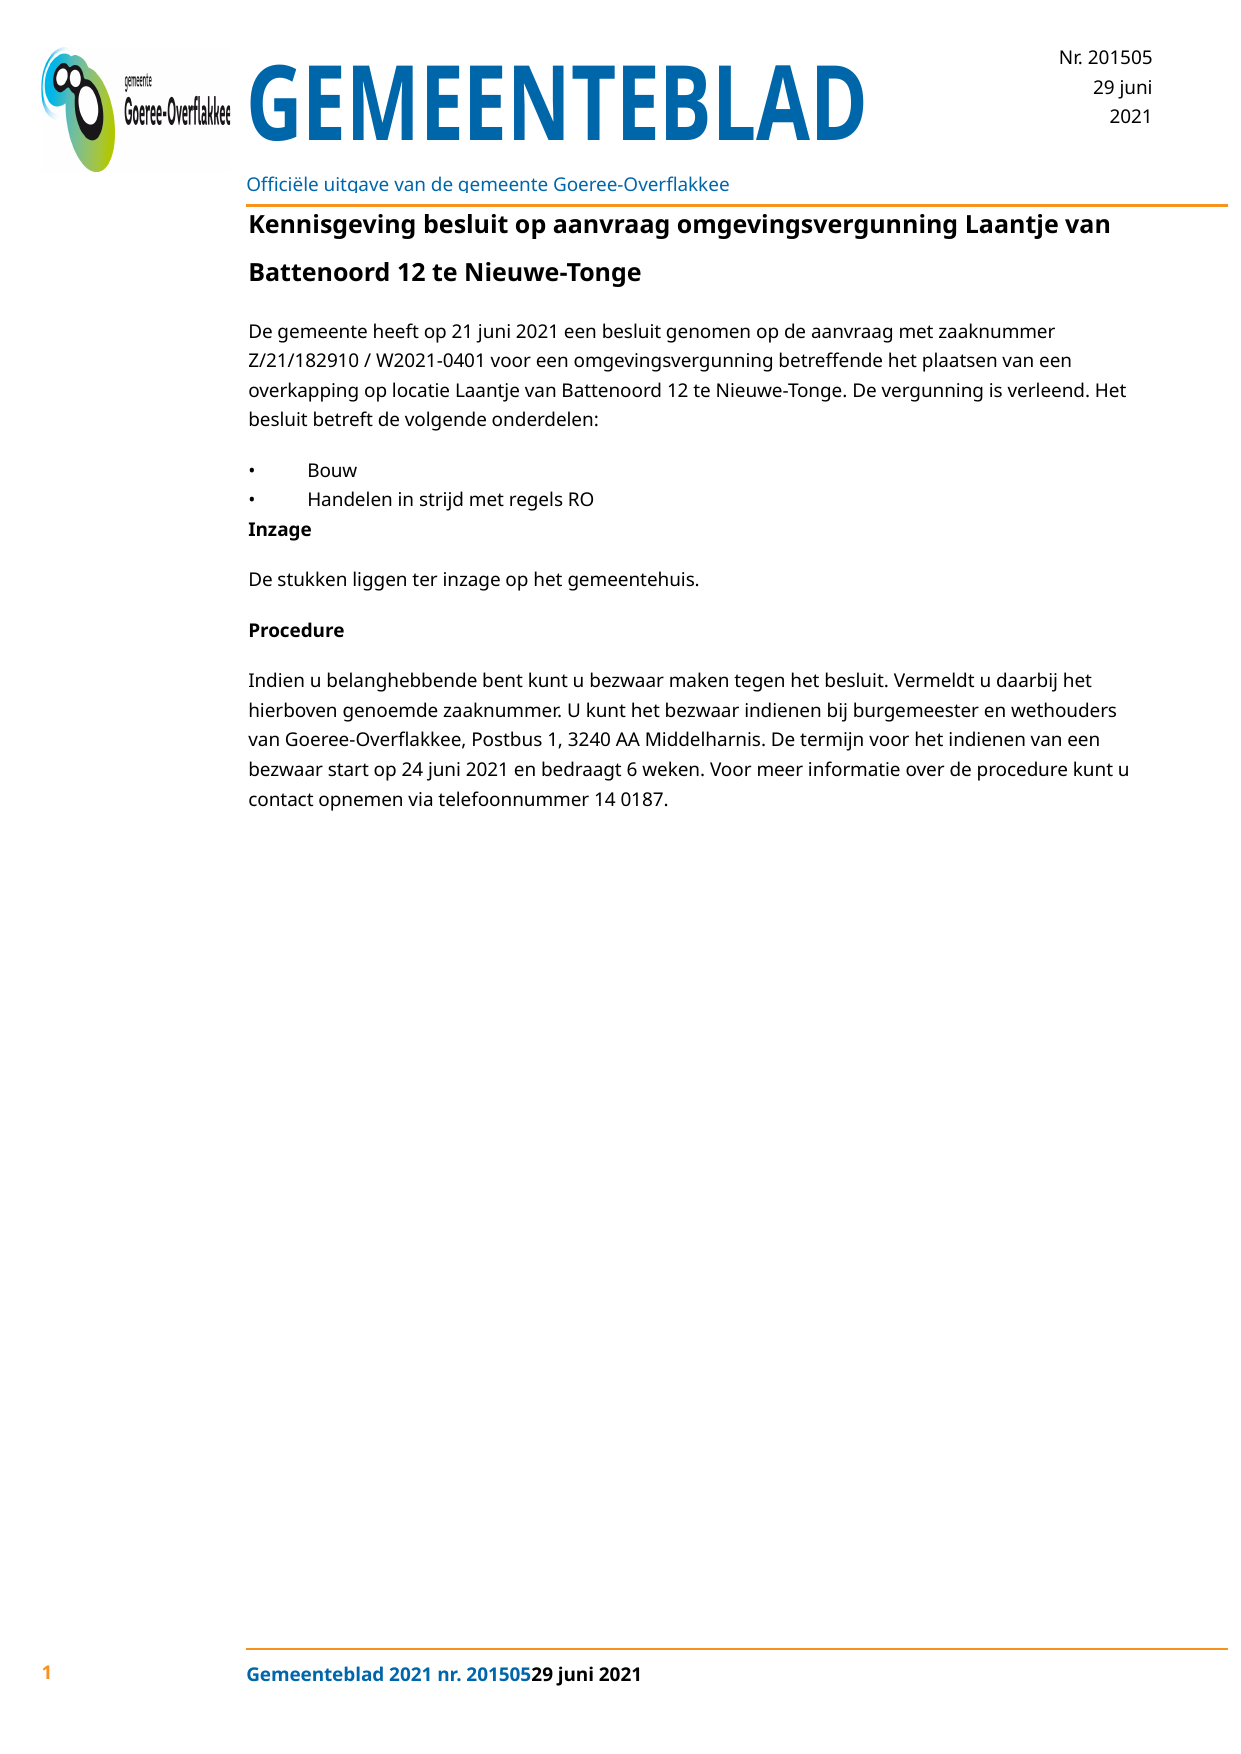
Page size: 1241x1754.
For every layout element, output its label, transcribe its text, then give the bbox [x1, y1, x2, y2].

picture [41, 47, 231, 172]
list Bouw [248, 457, 1152, 483]
text Procedure [248, 617, 1152, 643]
text De stukken liggen ter inzage op het gemeentehuis. [248, 567, 1152, 592]
list Handelen in strijd met regels RO [248, 487, 1152, 512]
text Inzage [248, 516, 1152, 542]
text Kennisgeving besluit op aanvraag omgevingsvergunning Laantje van Battenoord 12 te Nieuwe-Tonge [248, 207, 1152, 288]
text Indien u belanghebbende bent kunt u bezwaar maken tegen het besluit. Vermeldt u daarbij het hierboven genoemde zaaknummer. U kunt het bezwaar indienen bij burgemeester en wethouders van Goeree-Overflakkee, Postbus 1, 3240 AA Middelharnis. De termijn voor het indienen van een bezwaar start op 24 juni 2021 en bedraagt 6 weken. Voor meer informatie over de procedure kunt u contact opnemen via telefoonnummer 14 0187. [248, 667, 1152, 812]
text De gemeente heeft op 21 juni 2021 een besluit genomen op de aanvraag met zaaknummer Z/21/182910 / W2021-0401 voor een omgevingsvergunning betreffende het plaatsen van een overkapping op locatie Laantje van Battenoord 12 te Nieuwe-Tonge. De vergunning is verleend. Het besluit betreft de volgende onderdelen: [248, 318, 1152, 432]
